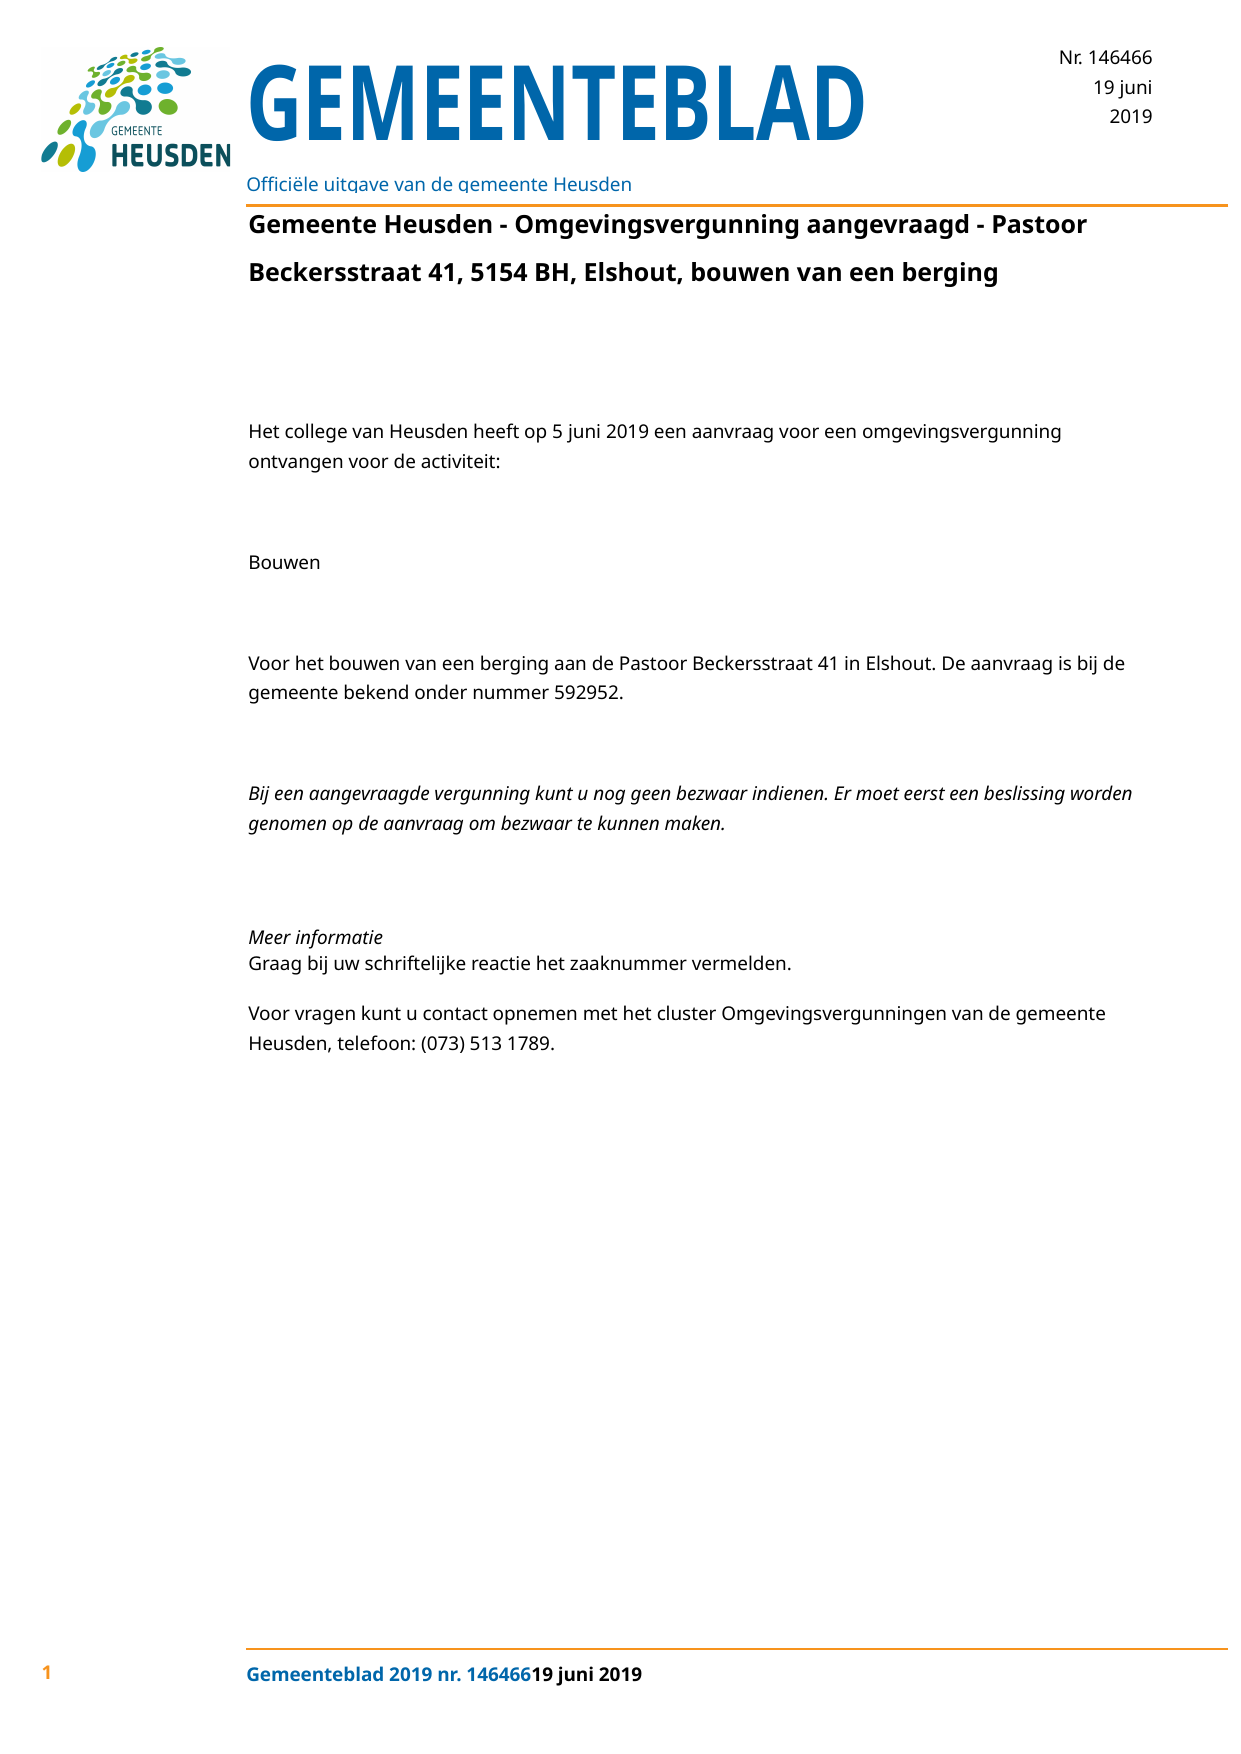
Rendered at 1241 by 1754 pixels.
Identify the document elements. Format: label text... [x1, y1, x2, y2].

text Voor het bouwen van een berging aan de Pastoor Beckersstraat 41 in Elshout. De aanvraag is bij de gemeente bekend onder nummer 592952. [248, 650, 1152, 705]
text Meer informatie [248, 924, 1152, 950]
text Bouwen [248, 549, 1152, 575]
text Gemeente Heusden - Omgevingsvergunning aangevraagd - Pastoor Beckersstraat 41, 5154 BH, Elshout, bouwen van een berging [248, 207, 1152, 288]
text Het college van Heusden heeft op 5 juni 2019 een aanvraag voor een omgevingsvergunning ontvangen voor de activiteit: [248, 419, 1152, 474]
text Voor vragen kunt u contact opnemen met het cluster Omgevingsvergunningen van de gemeente Heusden, telefoon: (073) 513 1789. [248, 1001, 1152, 1056]
text Bij een aangevraagde vergunning kunt u nog geen bezwaar indienen. Er moet eerst een beslissing worden genomen op de aanvraag om bezwaar te kunnen maken. [248, 780, 1152, 836]
picture [41, 47, 231, 172]
text Graag bij uw schriftelijke reactie het zaaknummer vermelden. [248, 950, 1152, 976]
